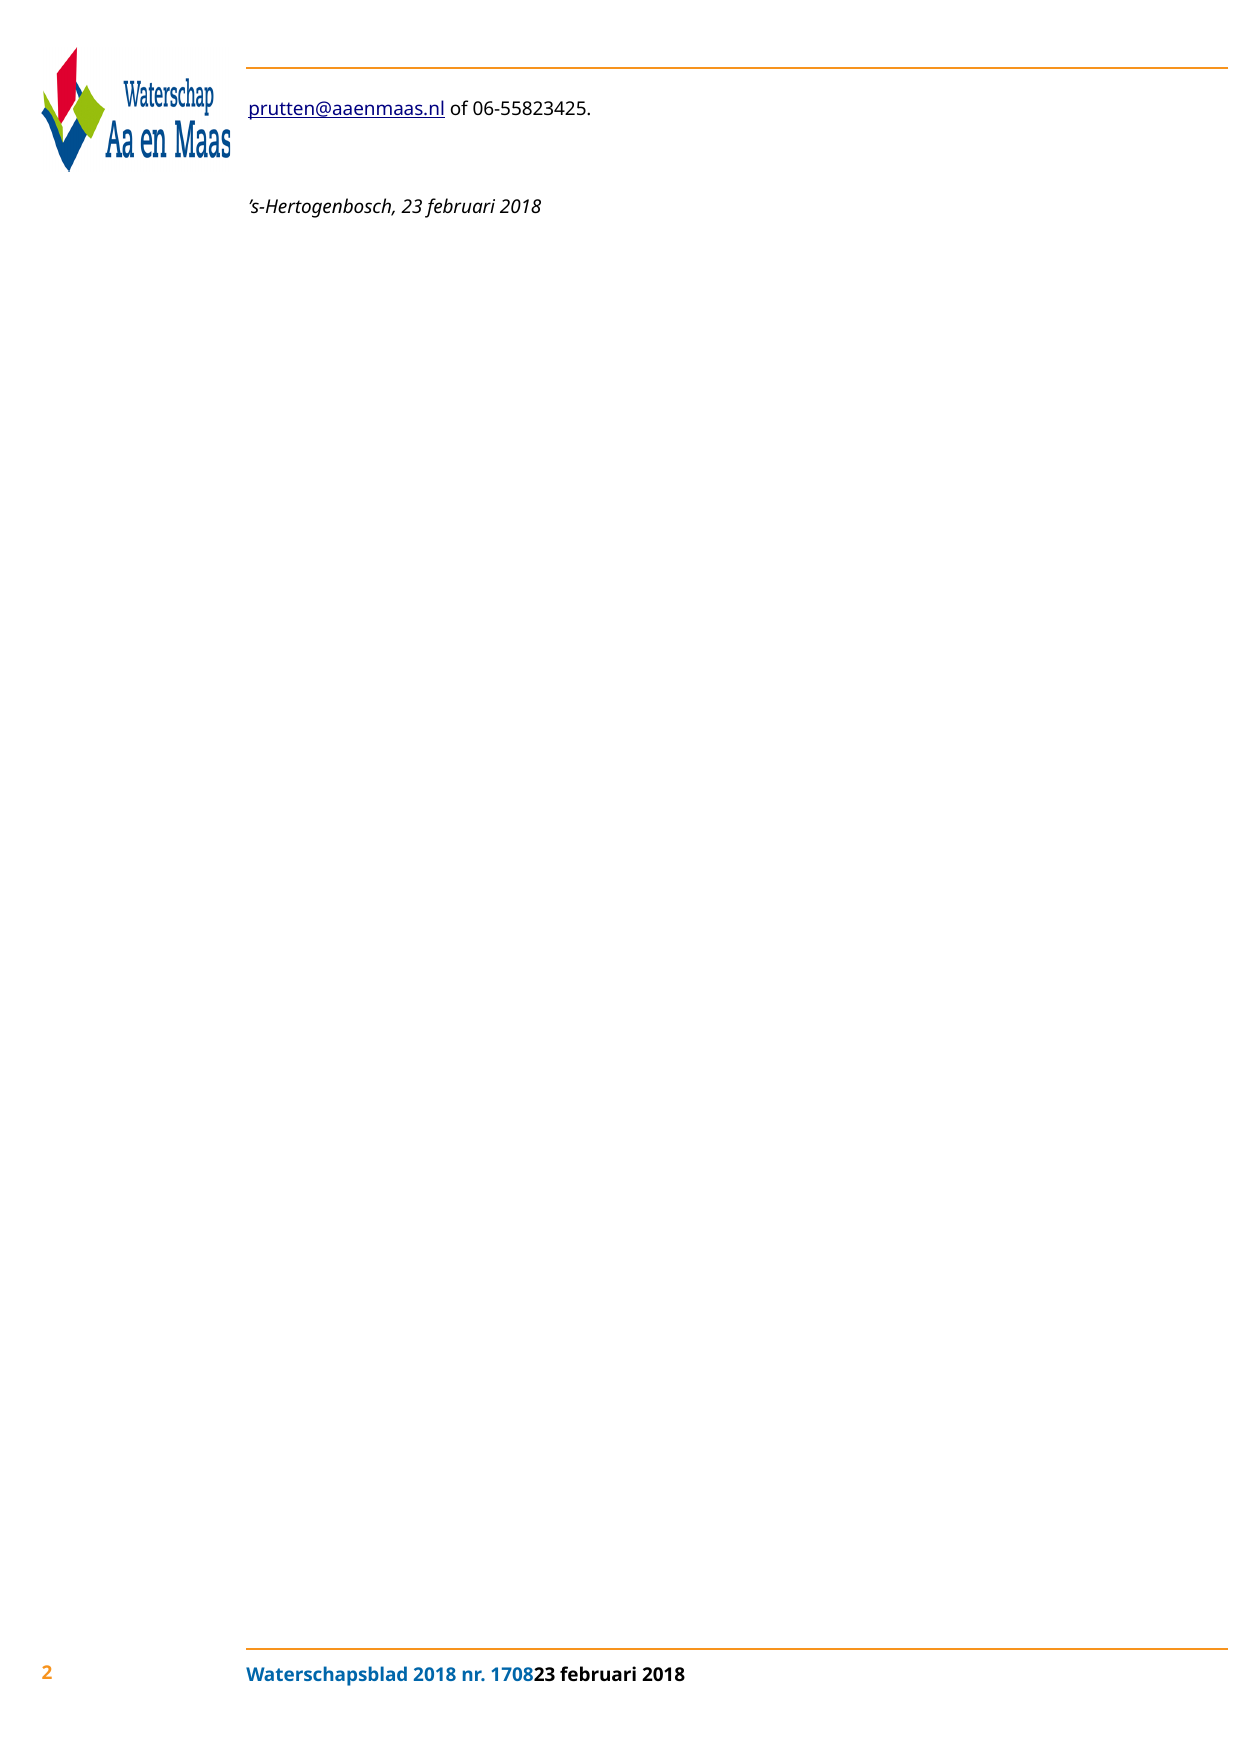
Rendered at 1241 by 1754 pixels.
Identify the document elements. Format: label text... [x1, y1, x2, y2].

text ’s-Hertogenbosch, 23 februari 2018 [248, 193, 1152, 219]
picture [41, 47, 231, 172]
text prutten@aaenmaas.nl of 06-55823425. [248, 95, 1152, 121]
